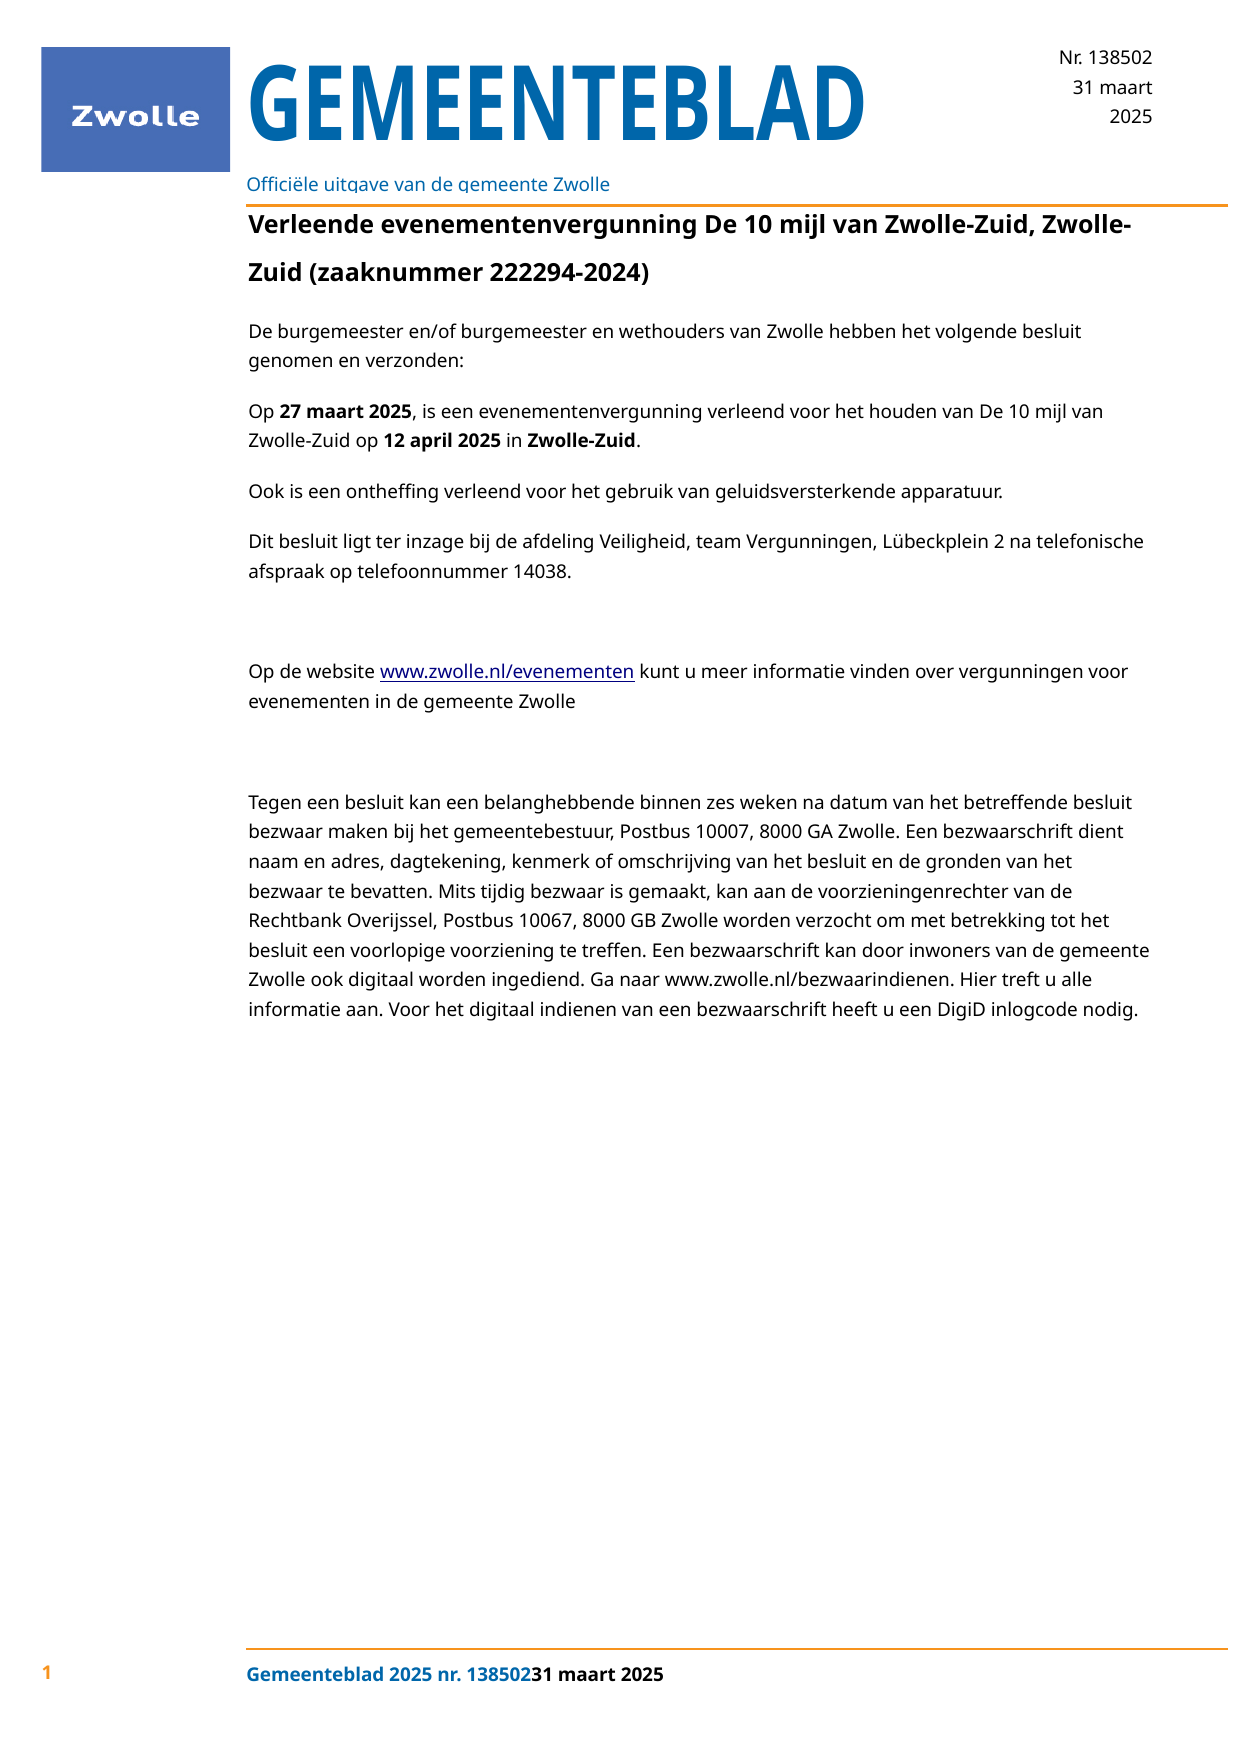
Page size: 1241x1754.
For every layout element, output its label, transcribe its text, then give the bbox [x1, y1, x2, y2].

text Verleende evenementenvergunning De 10 mijl van Zwolle-Zuid, Zwolle-Zuid (zaaknummer 222294-2024) [248, 207, 1152, 288]
text Tegen een besluit kan een belanghebbende binnen zes weken na datum van het betreffende besluit bezwaar maken bij het gemeentebestuur, Postbus 10007, 8000 GA Zwolle. Een bezwaarschrift dient naam en adres, dagtekening, kenmerk of omschrijving van het besluit en de gronden van het bezwaar te bevatten. Mits tijdig bezwaar is gemaakt, kan aan de voorzieningenrechter van de Rechtbank Overijssel, Postbus 10067, 8000 GB Zwolle worden verzocht om met betrekking tot het besluit een voorlopige voorziening te treffen. Een bezwaarschrift kan door inwoners van de gemeente Zwolle ook digitaal worden ingediend. Ga naar www.zwolle.nl/bezwaarindienen. Hier treft u alle informatie aan. Voor het digitaal indienen van een bezwaarschrift heeft u een DigiD inlogcode nodig. [248, 789, 1152, 1022]
text Op 27 maart 2025, is een evenementenvergunning verleend voor het houden van De 10 mijl van Zwolle-Zuid op 12 april 2025 in Zwolle-Zuid. [248, 398, 1152, 453]
text Ook is een ontheffing verleend voor het gebruik van geluidsversterkende apparatuur. [248, 478, 1152, 504]
text Op de website www.zwolle.nl/evenementen kunt u meer informatie vinden over vergunningen voor evenementen in de gemeente Zwolle [248, 659, 1152, 714]
picture [41, 47, 231, 172]
text Dit besluit ligt ter inzage bij de afdeling Veiligheid, team Vergunningen, Lübeckplein 2 na telefonische afspraak op telefoonnummer 14038. [248, 528, 1152, 584]
text De burgemeester en/of burgemeester en wethouders van Zwolle hebben het volgende besluit genomen en verzonden: [248, 318, 1152, 373]
